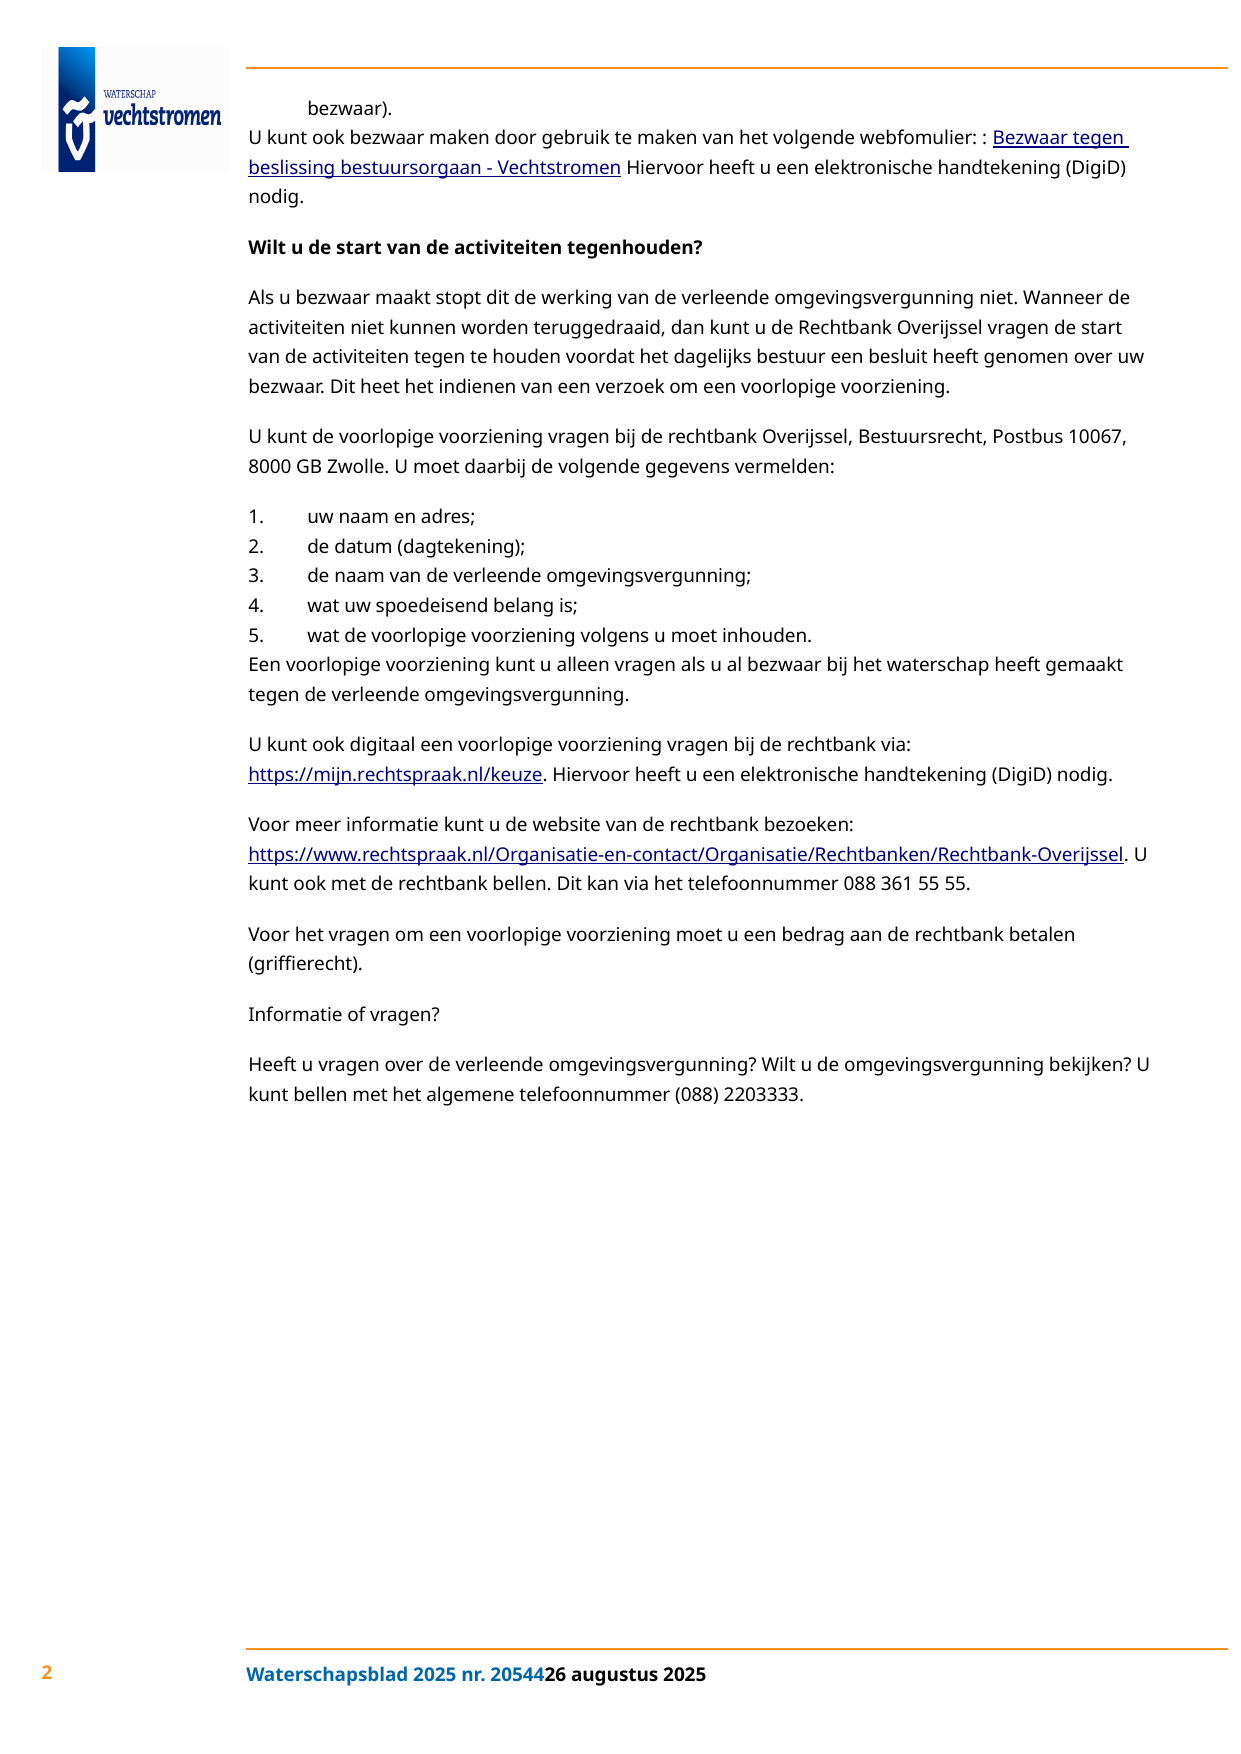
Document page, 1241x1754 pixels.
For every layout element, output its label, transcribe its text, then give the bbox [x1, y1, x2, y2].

text Wilt u de start van de activiteiten tegenhouden? [248, 234, 1152, 260]
text Een voorlopige voorziening kunt u alleen vragen als u al bezwaar bij het waterschap heeft gemaakt tegen de verleende omgevingsvergunning. [248, 651, 1152, 707]
list de datum (dagtekening); [248, 533, 1152, 559]
text U kunt ook bezwaar maken door gebruik te maken van het volgende webfomulier: : Bezwaar tegen beslissing bestuursorgaan - Vechtstromen Hiervoor heeft u een elektronische handtekening (DigiD) nodig. [248, 124, 1152, 209]
list wat uw spoedeisend belang is; [248, 592, 1152, 618]
text Heeft u vragen over de verleende omgevingsvergunning? Wilt u de omgevingsvergunning bekijken? U kunt bellen met het algemene telefoonnummer (088) 2203333. [248, 1051, 1152, 1107]
text Voor het vragen om een voorlopige voorziening moet u een bedrag aan de rechtbank betalen (griffierecht). [248, 921, 1152, 976]
list de naam van de verleende omgevingsvergunning; [248, 563, 1152, 588]
list wat de voorlopige voorziening volgens u moet inhouden. [248, 622, 1152, 648]
text Informatie of vragen? [248, 1001, 1152, 1027]
text Voor meer informatie kunt u de website van de rechtbank bezoeken: https://www.rechtspraak.nl/Organisatie-en-contact/Organisatie/Rechtbanken/Rechtbank-Overijssel. U kunt ook met de rechtbank bellen. Dit kan via het telefoonnummer 088 361 55 55. [248, 811, 1152, 896]
text U kunt de voorlopige voorziening vragen bij de rechtbank Overijssel, Bestuursrecht, Postbus 10067, 8000 GB Zwolle. U moet daarbij de volgende gegevens vermelden: [248, 423, 1152, 479]
text U kunt ook digitaal een voorlopige voorziening vragen bij de rechtbank via: https://mijn.rechtspraak.nl/keuze. Hiervoor heeft u een elektronische handtekening (DigiD) nodig. [248, 731, 1152, 787]
list bezwaar). [248, 95, 1152, 121]
text Als u bezwaar maakt stopt dit de werking van de verleende omgevingsvergunning niet. Wanneer de activiteiten niet kunnen worden teruggedraaid, dan kunt u de Rechtbank Overijssel vragen de start van de activiteiten tegen te houden voordat het dagelijks bestuur een besluit heeft genomen over uw bezwaar. Dit heet het indienen van een verzoek om een voorlopige voorziening. [248, 284, 1152, 399]
picture [41, 47, 231, 172]
list uw naam en adres; [248, 503, 1152, 529]
